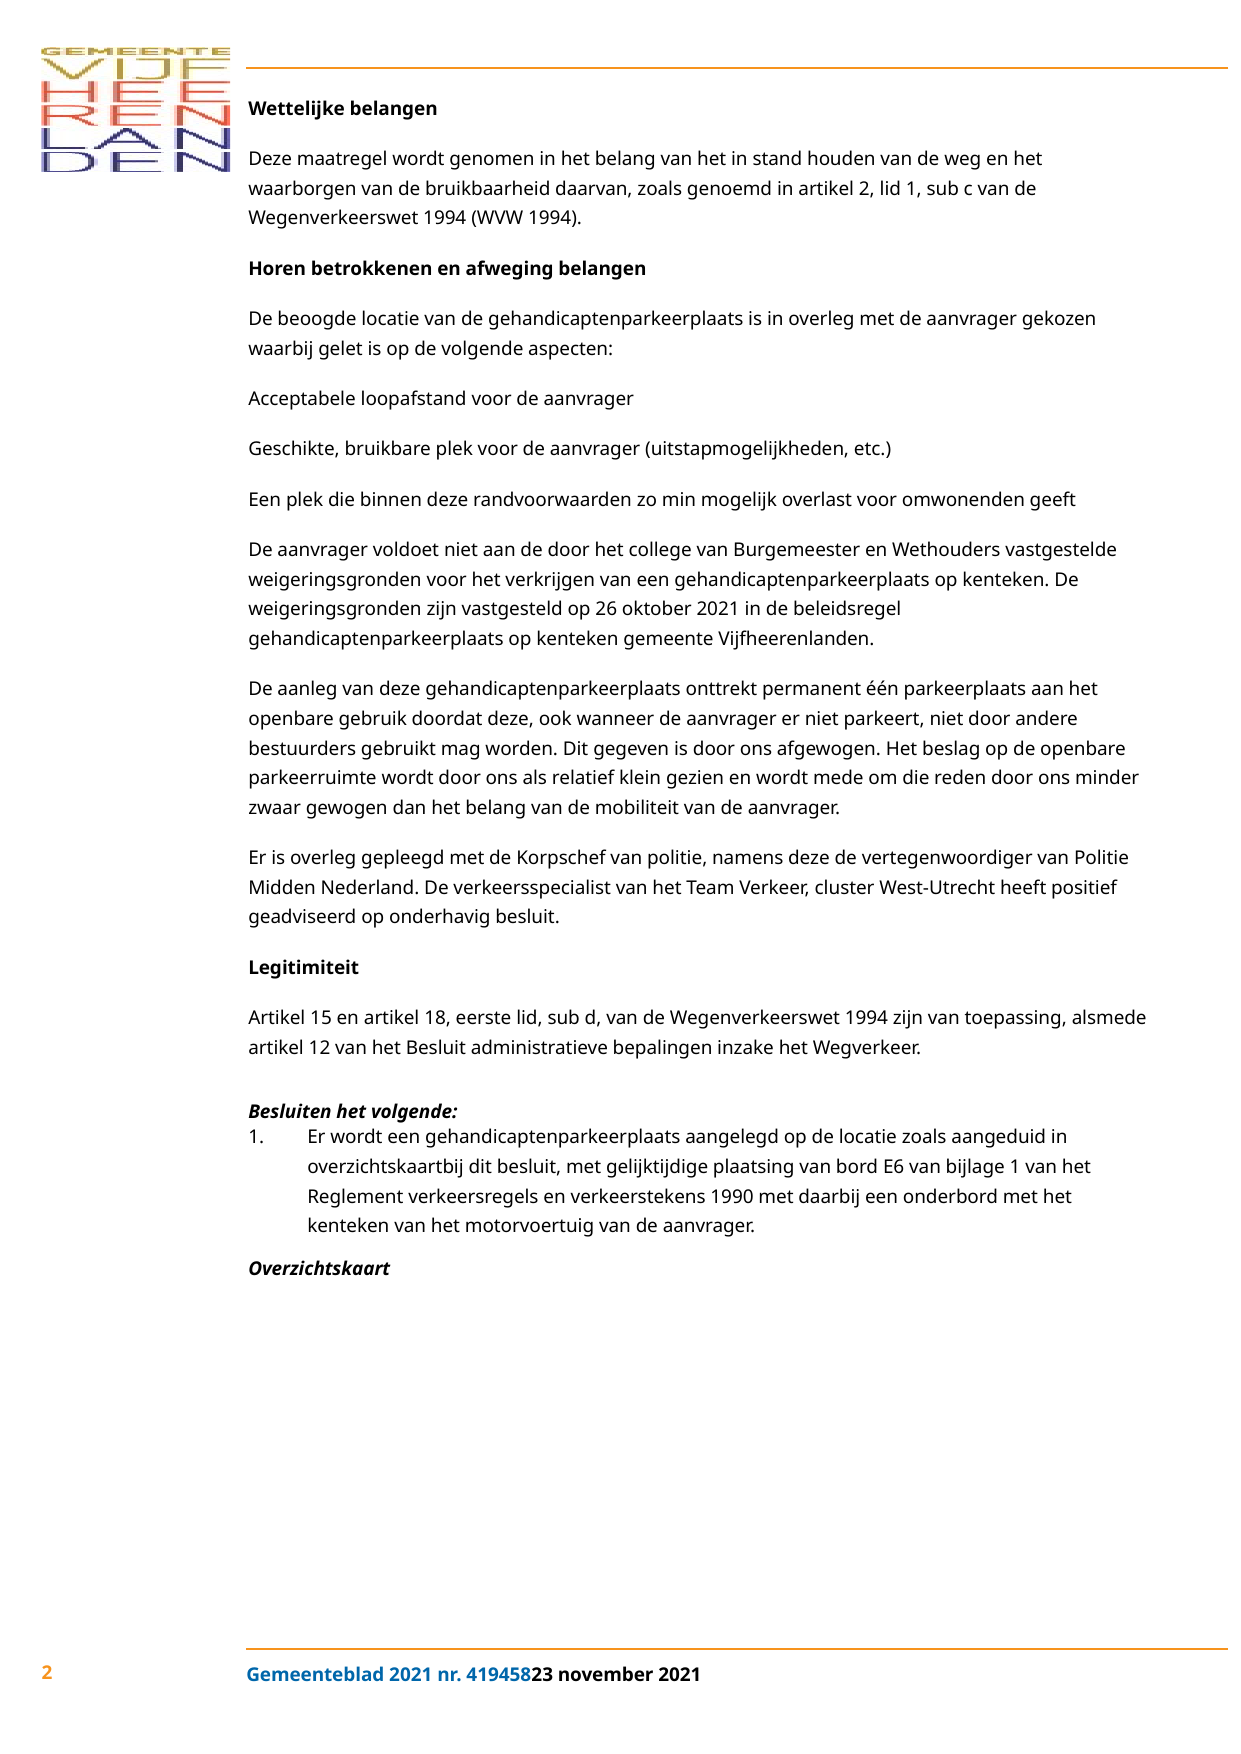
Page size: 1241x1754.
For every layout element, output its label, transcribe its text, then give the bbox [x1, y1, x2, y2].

text Deze maatregel wordt genomen in het belang van het in stand houden van de weg en het waarborgen van de bruikbaarheid daarvan, zoals genoemd in artikel 2, lid 1, sub c van de Wegenverkeerswet 1994 (WVW 1994). [248, 145, 1152, 230]
text Overzichtskaart [248, 1256, 1152, 1281]
text Acceptabele loopafstand voor de aanvrager [248, 385, 1152, 411]
text Legitimiteit [248, 954, 1152, 980]
text Een plek die binnen deze randvoorwaarden zo min mogelijk overlast voor omwonenden geeft [248, 486, 1152, 512]
text Geschikte, bruikbare plek voor de aanvrager (uitstapmogelijkheden, etc.) [248, 436, 1152, 461]
text De aanleg van deze gehandicaptenparkeerplaats onttrekt permanent één parkeerplaats aan het openbare gebruik doordat deze, ook wanneer de aanvrager er niet parkeert, niet door andere bestuurders gebruikt mag worden. Dit gegeven is door ons afgewogen. Het beslag op de openbare parkeerruimte wordt door ons als relatief klein gezien en wordt mede om die reden door ons minder zwaar gewogen dan het belang van de mobiliteit van de aanvrager. [248, 676, 1152, 820]
text Artikel 15 en artikel 18, eerste lid, sub d, van de Wegenverkeerswet 1994 zijn van toepassing, alsmede artikel 12 van het Besluit administratieve bepalingen inzake het Wegverkeer. [248, 1004, 1152, 1060]
text Besluiten het volgende: [248, 1098, 1152, 1124]
text Wettelijke belangen [248, 95, 1152, 121]
text De beoogde locatie van de gehandicaptenparkeerplaats is in overleg met de aanvrager gekozen waarbij gelet is op de volgende aspecten: [248, 305, 1152, 361]
text De aanvrager voldoet niet aan de door het college van Burgemeester en Wethouders vastgestelde weigeringsgronden voor het verkrijgen van een gehandicaptenparkeerplaats op kenteken. De weigeringsgronden zijn vastgesteld op 26 oktober 2021 in de beleidsregel gehandicaptenparkeerplaats op kenteken gemeente Vijfheerenlanden. [248, 536, 1152, 651]
picture [41, 47, 231, 172]
text Er is overleg gepleegd met de Korpschef van politie, namens deze de vertegenwoordiger van Politie Midden Nederland. De verkeersspecialist van het Team Verkeer, cluster West-Utrecht heeft positief geadviseerd op onderhavig besluit. [248, 844, 1152, 929]
text Horen betrokkenen en afweging belangen [248, 255, 1152, 281]
list Er wordt een gehandicaptenparkeerplaats aangelegd op de locatie zoals aangeduid in overzichtskaartbij dit besluit, met gelijktijdige plaatsing van bord E6 van bijlage 1 van het Reglement verkeersregels en verkeerstekens 1990 met daarbij een onderbord met het kenteken van het motorvoertuig van de aanvrager. [248, 1124, 1152, 1238]
